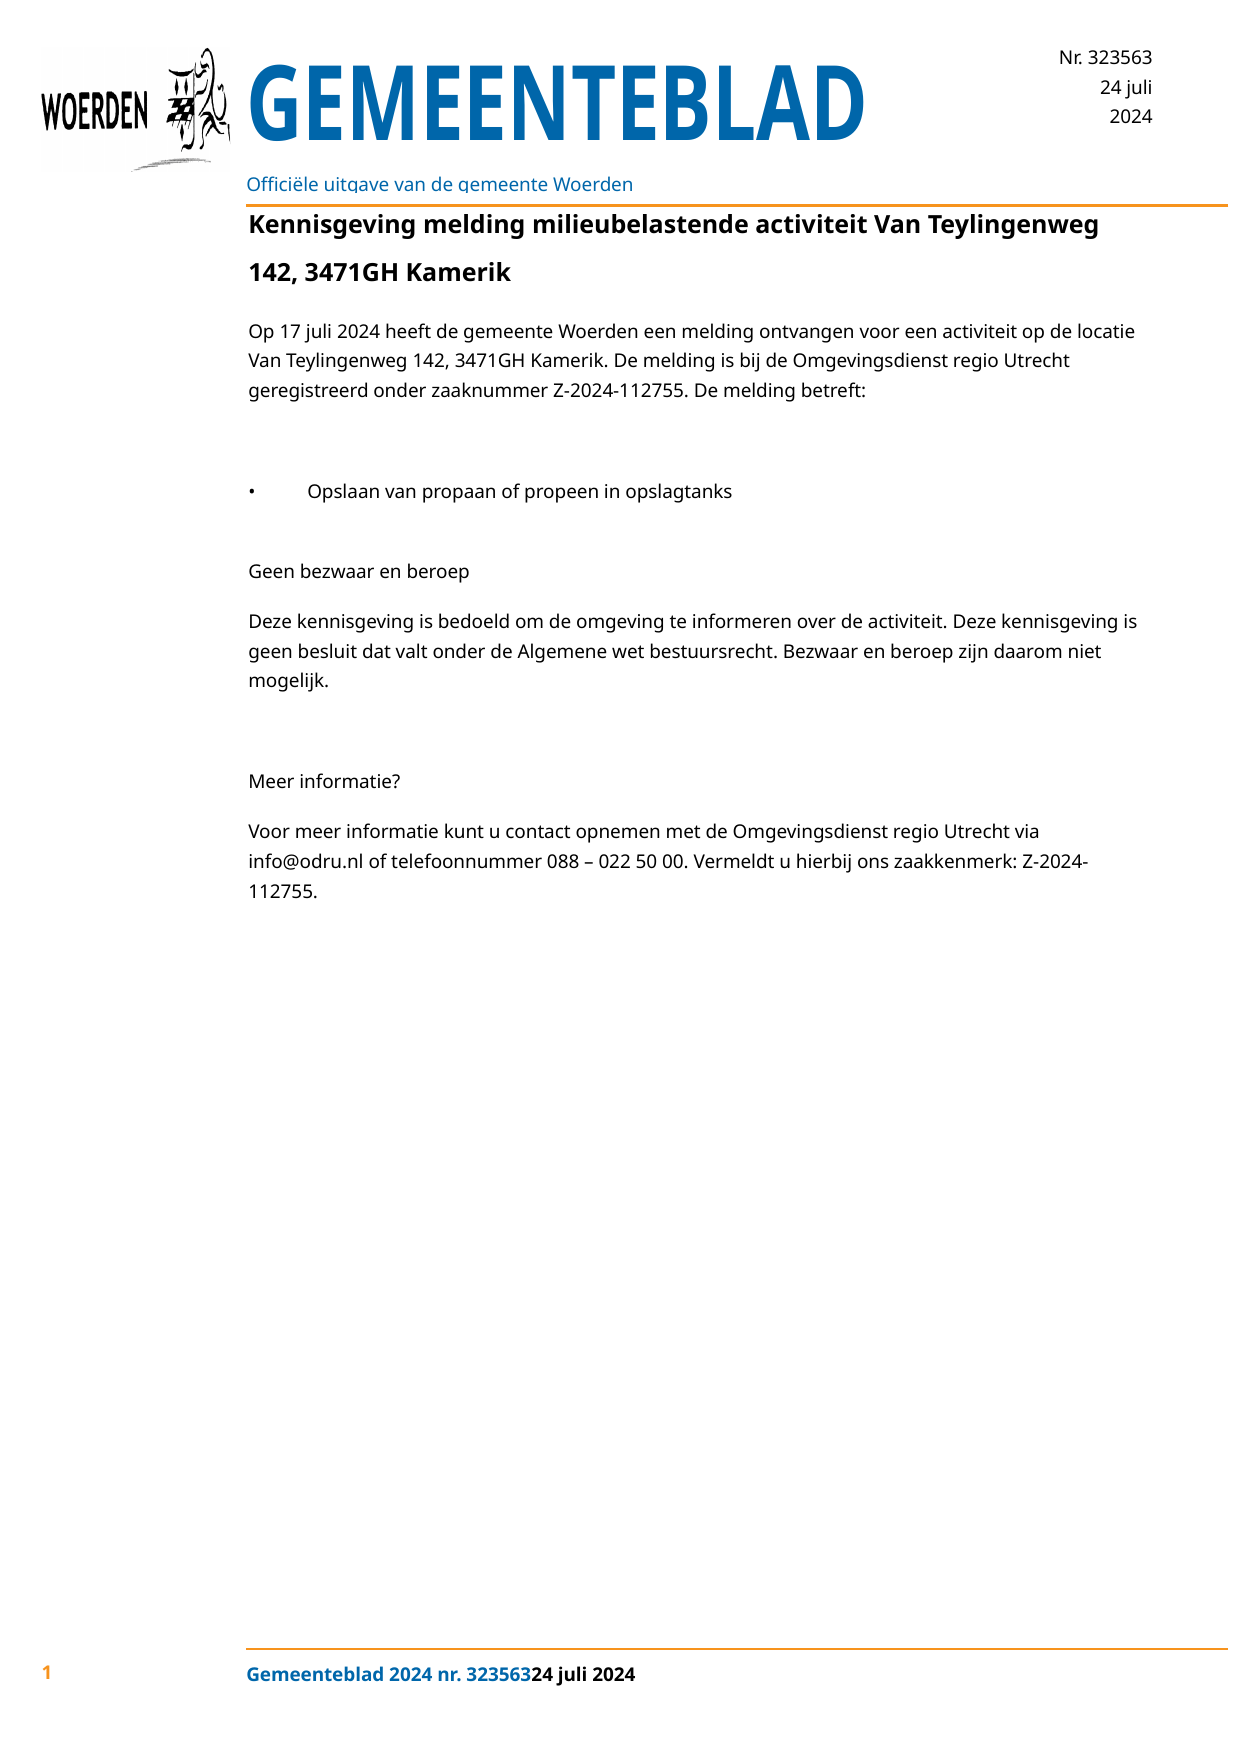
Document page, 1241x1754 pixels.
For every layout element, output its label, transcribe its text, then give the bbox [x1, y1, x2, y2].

text Deze kennisgeving is bedoeld om de omgeving te informeren over de activiteit. Deze kennisgeving is geen besluit dat valt onder de Algemene wet bestuursrecht. Bezwaar en beroep zijn daarom niet mogelijk. [248, 608, 1152, 693]
picture [41, 47, 231, 172]
text Meer informatie? [248, 768, 1152, 794]
list Opslaan van propaan of propeen in opslagtanks [248, 478, 1152, 504]
text Op 17 juli 2024 heeft de gemeente Woerden een melding ontvangen voor een activiteit op de locatie Van Teylingenweg 142, 3471GH Kamerik. De melding is bij de Omgevingsdienst regio Utrecht geregistreerd onder zaaknummer Z-2024-112755. De melding betreft: [248, 318, 1152, 403]
text Geen bezwaar en beroep [248, 558, 1152, 584]
text Voor meer informatie kunt u contact opnemen met de Omgevingsdienst regio Utrecht via info@odru.nl of telefoonnummer 088 – 022 50 00. Vermeldt u hierbij ons zaakkenmerk: Z-2024-112755. [248, 819, 1152, 904]
text Kennisgeving melding milieubelastende activiteit Van Teylingenweg 142, 3471GH Kamerik [248, 207, 1152, 288]
